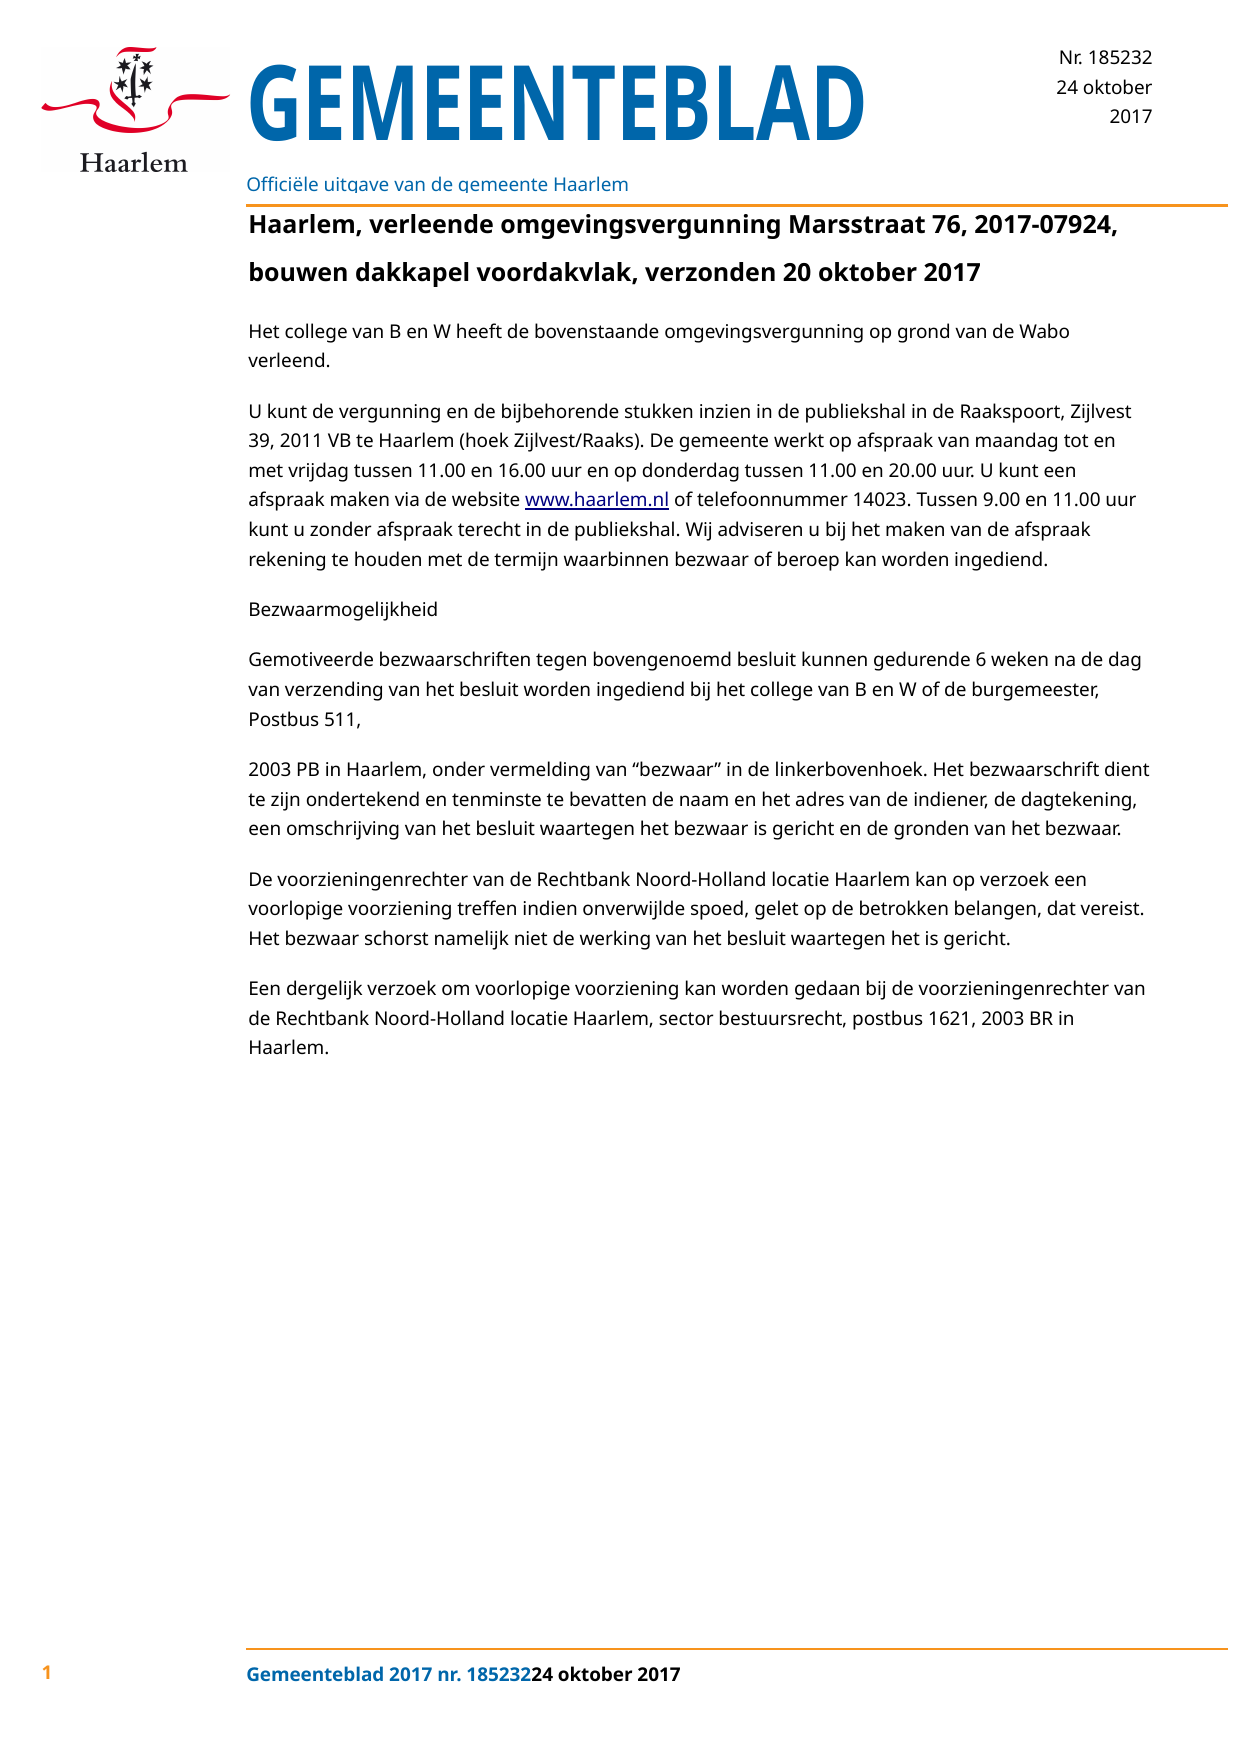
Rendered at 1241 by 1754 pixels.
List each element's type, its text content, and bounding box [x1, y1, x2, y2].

text Het college van B en W heeft de bovenstaande omgevingsvergunning op grond van de Wabo verleend. [248, 318, 1152, 373]
text 2003 PB in Haarlem, onder vermelding van “bezwaar” in de linkerbovenhoek. Het bezwaarschrift dient te zijn ondertekend en tenminste te bevatten de naam en het adres van de indiener, de dagtekening, een omschrijving van het besluit waartegen het bezwaar is gericht en de gronden van het bezwaar. [248, 756, 1152, 841]
text Een dergelijk verzoek om voorlopige voorziening kan worden gedaan bij de voorzieningenrechter van de Rechtbank Noord-Holland locatie Haarlem, sector bestuursrecht, postbus 1621, 2003 BR in Haarlem. [248, 975, 1152, 1060]
text U kunt de vergunning en de bijbehorende stukken inzien in de publiekshal in de Raakspoort, Zijlvest 39, 2011 VB te Haarlem (hoek Zijlvest/Raaks). De gemeente werkt op afspraak van maandag tot en met vrijdag tussen 11.00 en 16.00 uur en op donderdag tussen 11.00 en 20.00 uur. U kunt een afspraak maken via de website www.haarlem.nl of telefoonnummer 14023. Tussen 9.00 en 11.00 uur kunt u zonder afspraak terecht in de publiekshal. Wij adviseren u bij het maken van de afspraak rekening te houden met de termijn waarbinnen bezwaar of beroep kan worden ingediend. [248, 398, 1152, 572]
text Gemotiveerde bezwaarschriften tegen bovengenoemd besluit kunnen gedurende 6 weken na de dag van verzending van het besluit worden ingediend bij het college van B en W of de burgemeester, Postbus 511, [248, 647, 1152, 732]
text Bezwaarmogelijkheid [248, 596, 1152, 622]
picture [41, 47, 231, 172]
text De voorzieningenrechter van de Rechtbank Noord-Holland locatie Haarlem kan op verzoek een voorlopige voorziening treffen indien onverwijlde spoed, gelet op de betrokken belangen, dat vereist. Het bezwaar schorst namelijk niet de werking van het besluit waartegen het is gericht. [248, 866, 1152, 951]
text Haarlem, verleende omgevingsvergunning Marsstraat 76, 2017-07924, bouwen dakkapel voordakvlak, verzonden 20 oktober 2017 [248, 207, 1152, 288]
